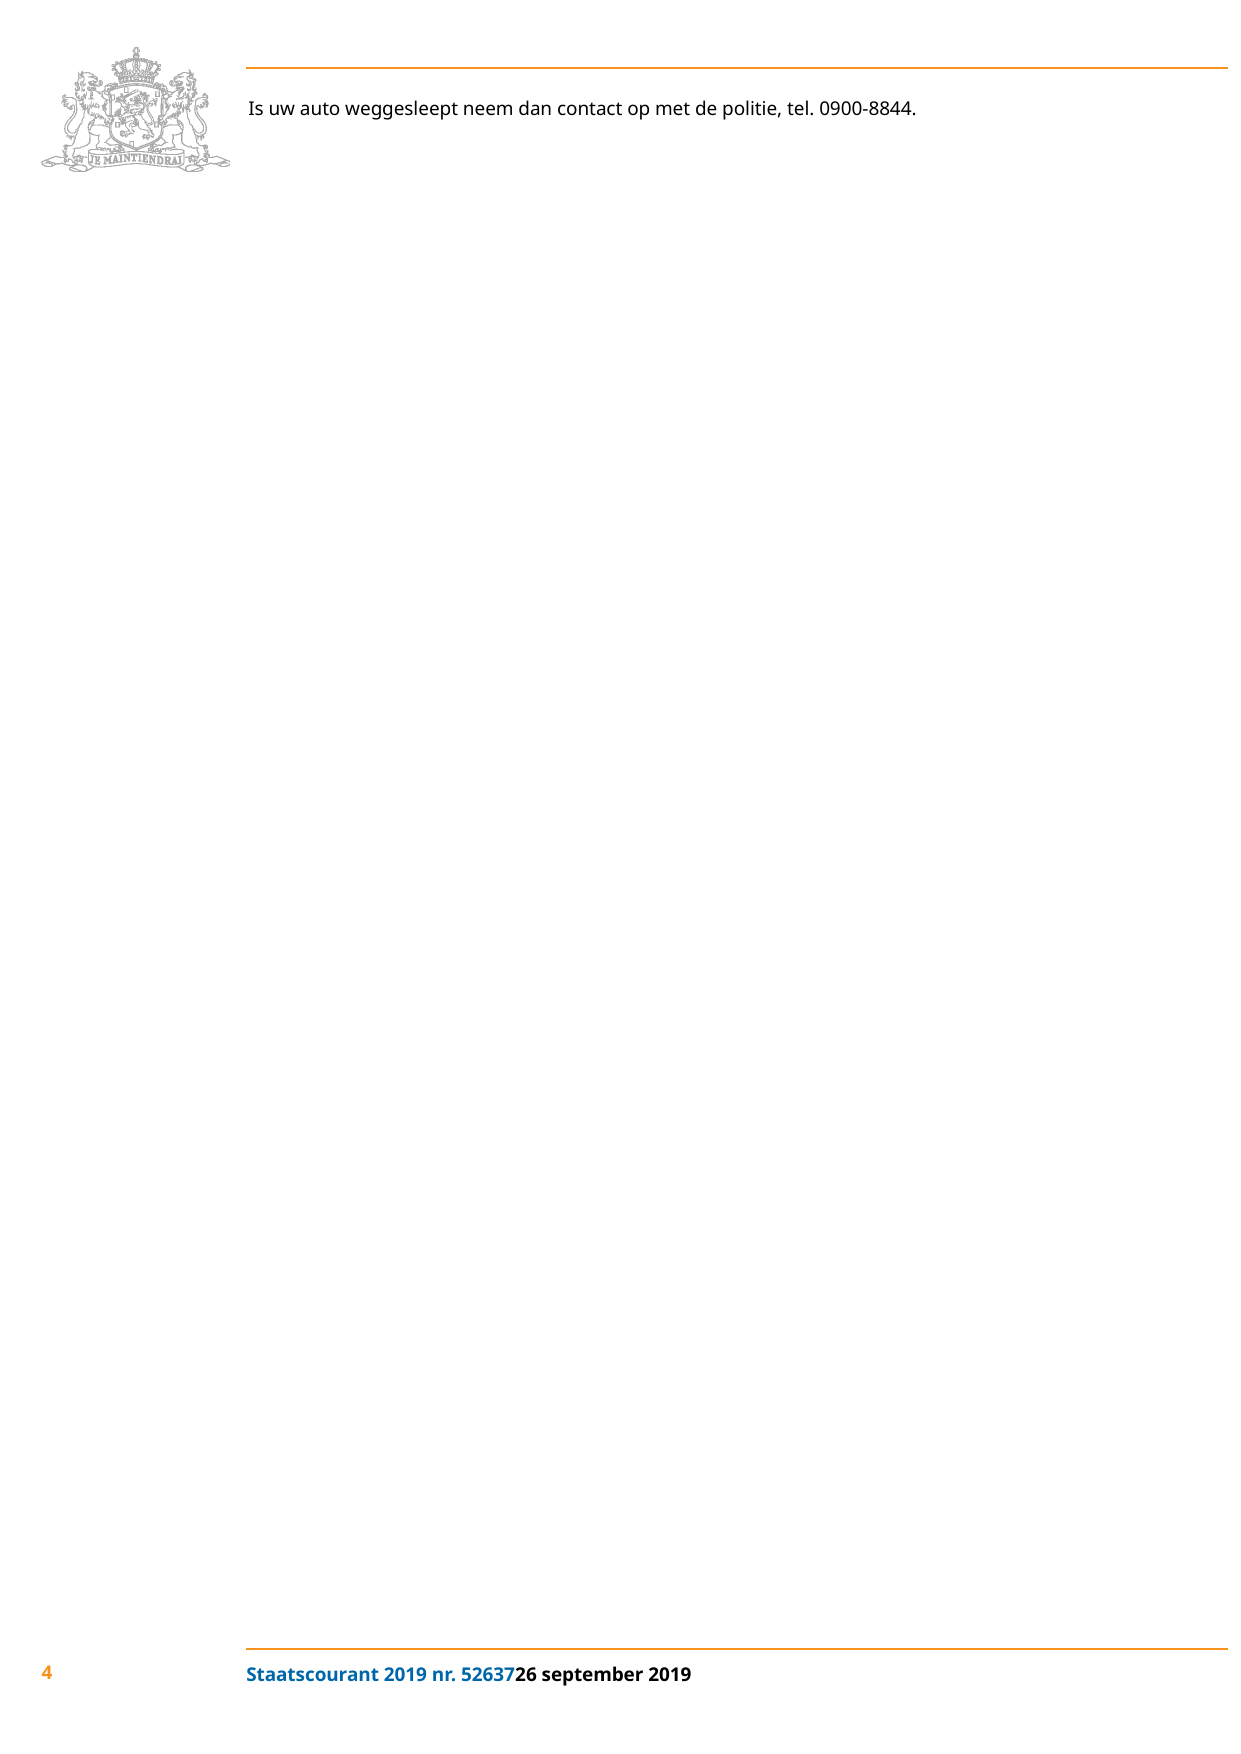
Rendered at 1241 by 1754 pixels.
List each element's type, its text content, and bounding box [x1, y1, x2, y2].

picture [41, 47, 231, 172]
text Is uw auto weggesleept neem dan contact op met de politie, tel. 0900-8844. [248, 95, 1152, 121]
